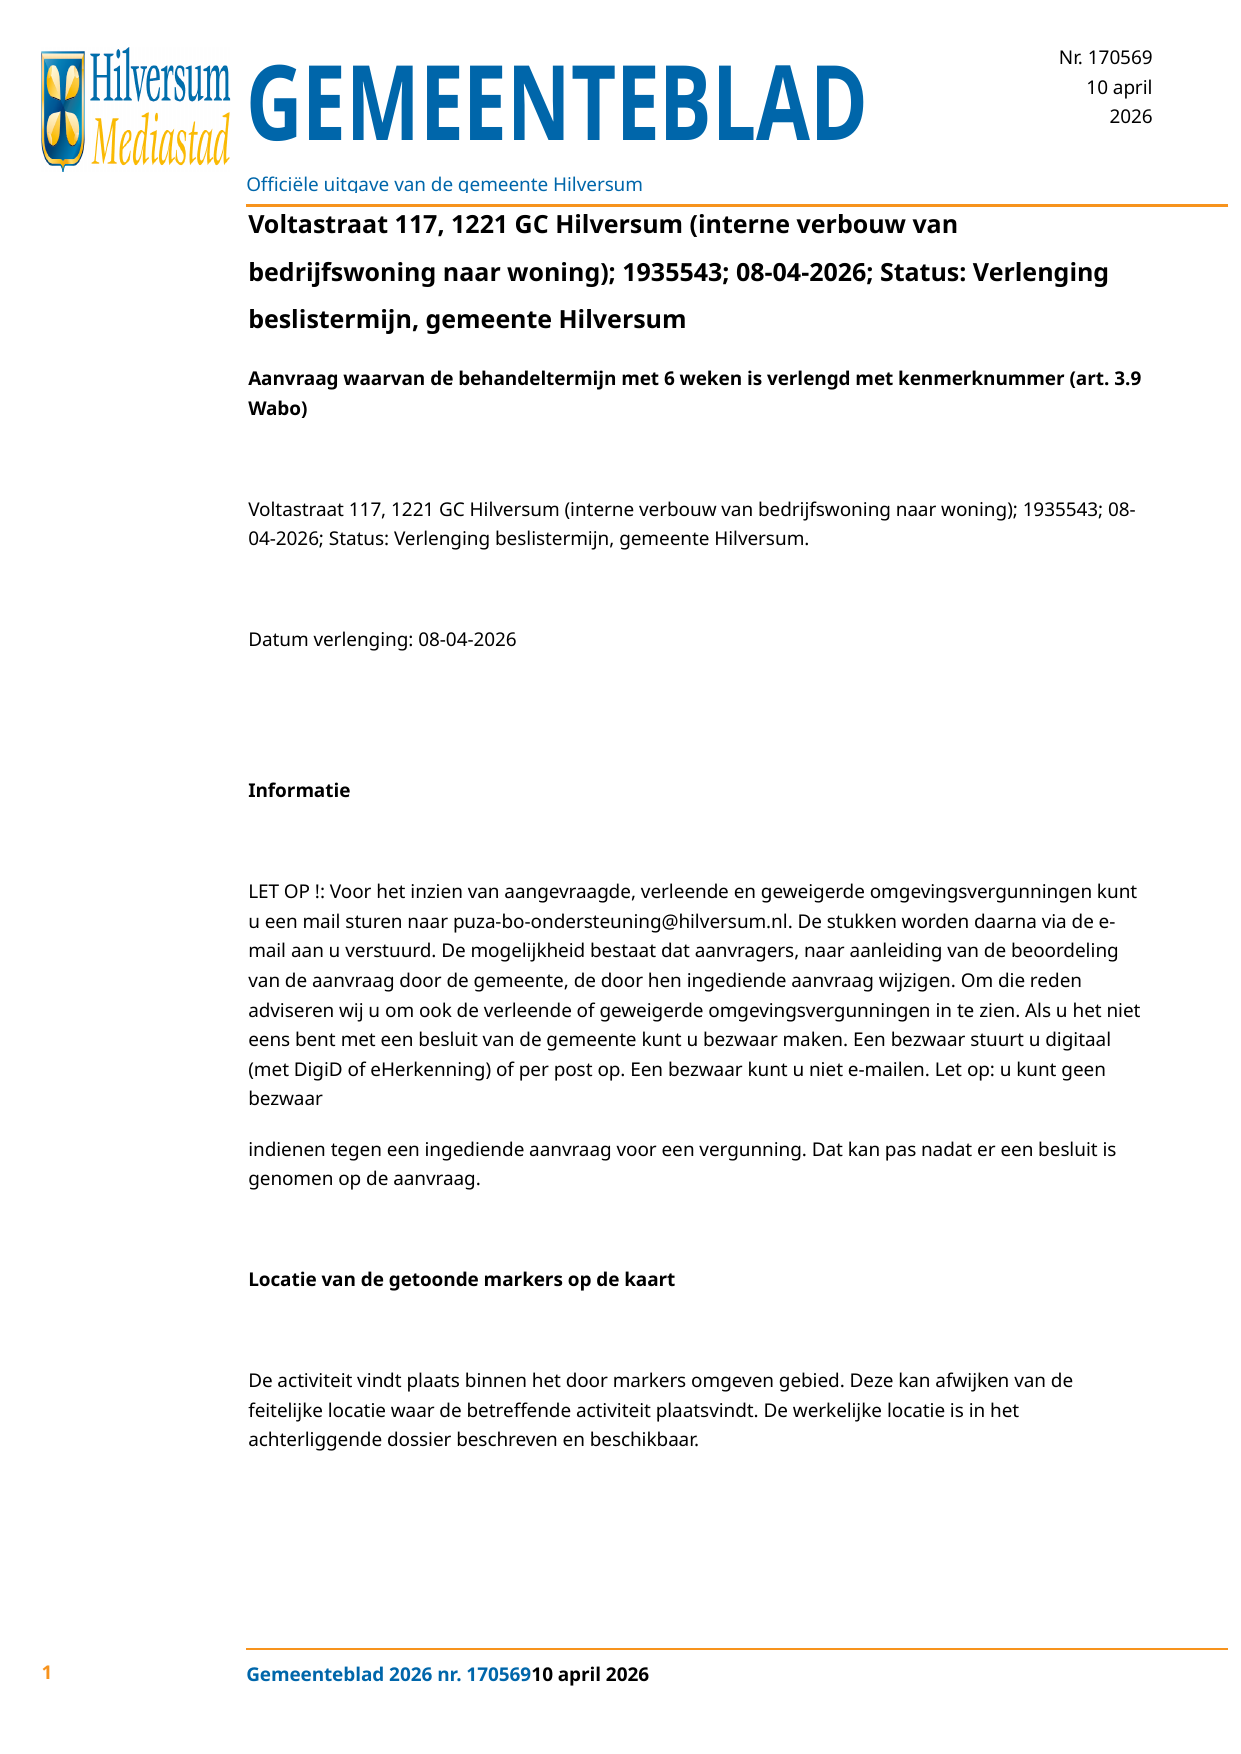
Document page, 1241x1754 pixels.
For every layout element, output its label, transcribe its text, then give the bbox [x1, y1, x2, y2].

picture [41, 47, 231, 172]
text Locatie van de getoonde markers op de kaart [248, 1266, 1152, 1292]
text De activiteit vindt plaats binnen het door markers omgeven gebied. Deze kan afwijken van de feitelijke locatie waar de betreffende activiteit plaatsvindt. De werkelijke locatie is in het achterliggende dossier beschreven en beschikbaar. [248, 1367, 1152, 1452]
text Voltastraat 117, 1221 GC Hilversum (interne verbouw van bedrijfswoning naar woning); 1935543; 08-04-2026; Status: Verlenging beslistermijn, gemeente Hilversum. [248, 496, 1152, 551]
text Voltastraat 117, 1221 GC Hilversum (interne verbouw van bedrijfswoning naar woning); 1935543; 08-04-2026; Status: Verlenging beslistermijn, gemeente Hilversum [248, 207, 1152, 336]
text Datum verlenging: 08-04-2026 [248, 626, 1152, 652]
text LET OP !: Voor het inzien van aangevraagde, verleende en geweigerde omgevingsvergunningen kunt u een mail sturen naar puza-bo-ondersteuning@hilversum.nl. De stukken worden daarna via de e-mail aan u verstuurd. De mogelijkheid bestaat dat aanvragers, naar aanleiding van de beoordeling van de aanvraag door de gemeente, de door hen ingediende aanvraag wijzigen. Om die reden adviseren wij u om ook de verleende of geweigerde omgevingsvergunningen in te zien. Als u het niet eens bent met een besluit van de gemeente kunt u bezwaar maken. Een bezwaar stuurt u digitaal (met DigiD of eHerkenning) of per post op. Een bezwaar kunt u niet e-mailen. Let op: u kunt geen bezwaar [248, 878, 1152, 1111]
text Aanvraag waarvan de behandeltermijn met 6 weken is verlengd met kenmerknummer (art. 3.9 Wabo) [248, 366, 1152, 421]
text Informatie [248, 778, 1152, 803]
text indienen tegen een ingediende aanvraag voor een vergunning. Dat kan pas nadat er een besluit is genomen op de aanvraag. [248, 1136, 1152, 1191]
